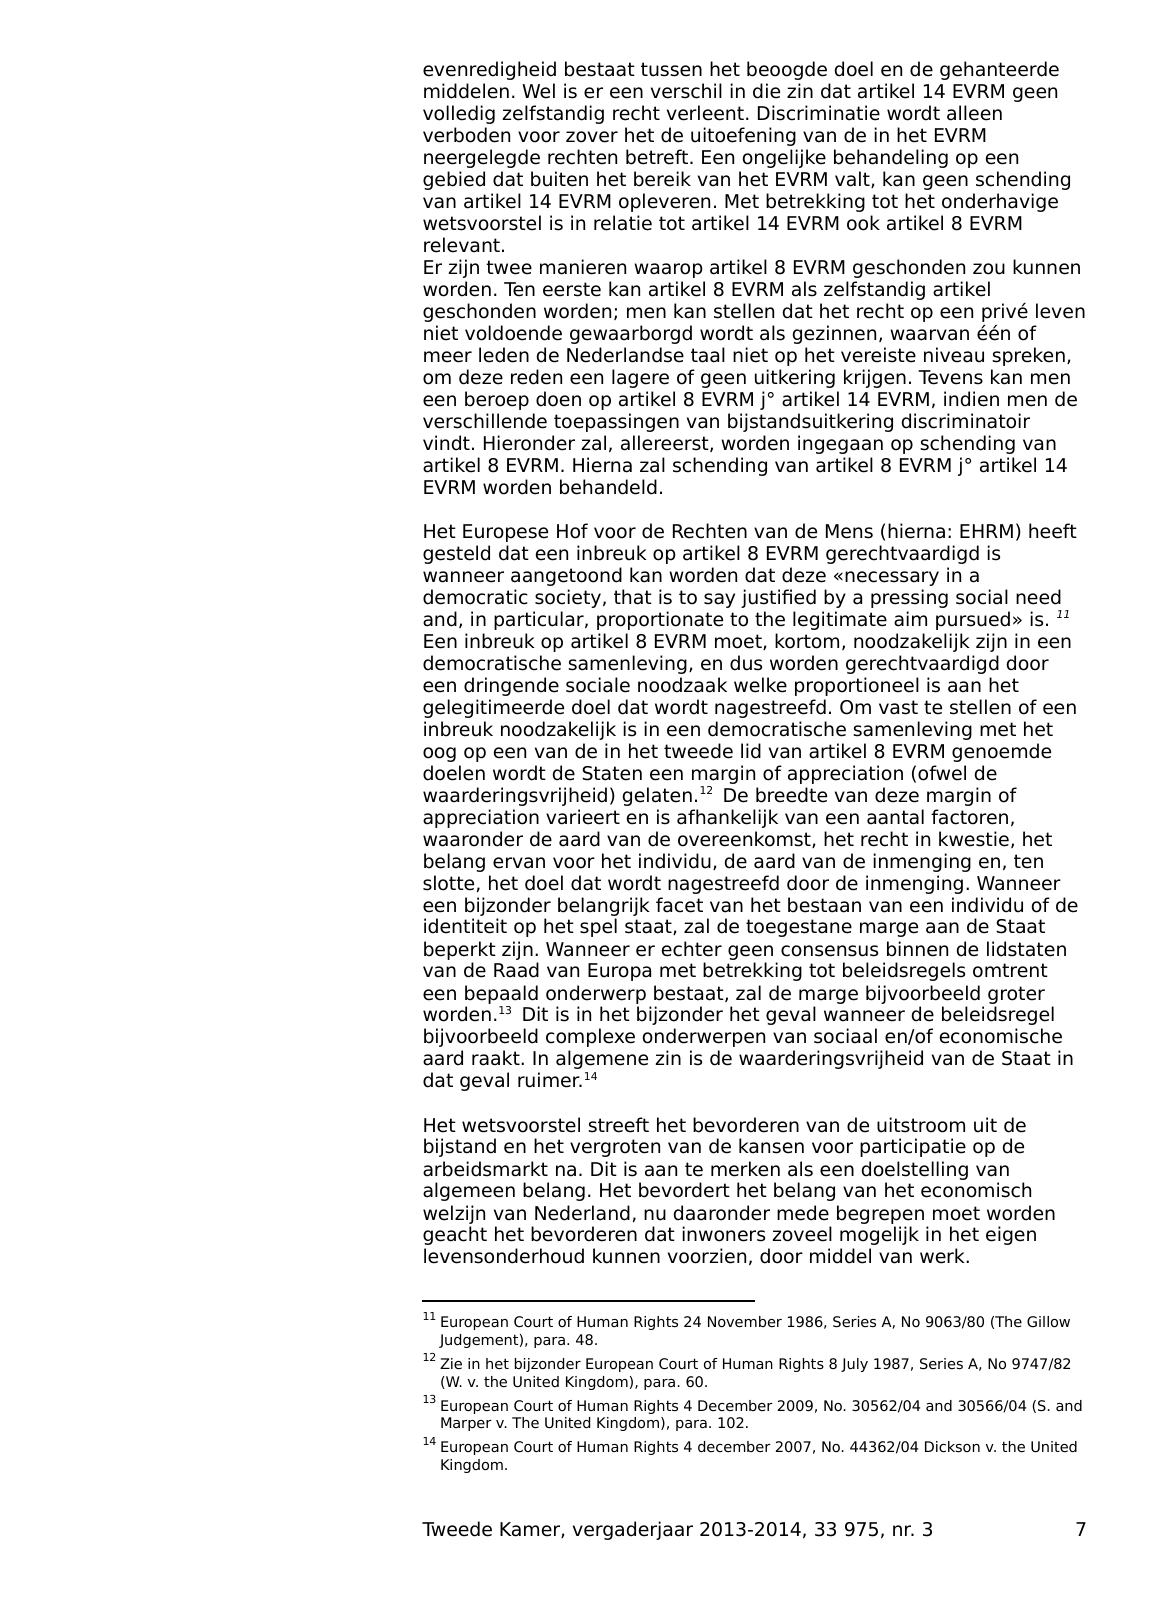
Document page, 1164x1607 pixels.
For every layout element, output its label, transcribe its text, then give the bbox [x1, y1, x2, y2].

text Zie in het bijzonder European Court of Human Rights 8 July 1987, Series A, No 9747/82 (W. v. the United Kingdom), para. 60. [422, 1352, 1087, 1391]
text European Court of Human Rights 24 November 1986, Series A, No 9063/80 (The Gillow Judgement), para. 48. [422, 1310, 1087, 1349]
text evenredigheid bestaat tussen het beoogde doel en de gehanteerde middelen. Wel is er een verschil in die zin dat artikel 14 EVRM geen volledig zelfstandig recht verleent. Discriminatie wordt alleen verboden voor zover het de uitoefening van de in het EVRM neergelegde rechten betreft. Een ongelijke behandeling op een gebied dat buiten het bereik van het EVRM valt, kan geen schending van artikel 14 EVRM opleveren. Met betrekking tot het onderhavige wetsvoorstel is in relatie tot artikel 14 EVRM ook artikel 8 EVRM relevant. [422, 59, 1087, 257]
text European Court of Human Rights 4 december 2007, No. 44362/04 Dickson v. the United Kingdom. [422, 1435, 1087, 1474]
text European Court of Human Rights 4 December 2009, No. 30562/04 and 30566/04 (S. and Marper v. The United Kingdom), para. 102. [422, 1393, 1087, 1432]
text Het Europese Hof voor de Rechten van de Mens (hierna: EHRM) heeft gesteld dat een inbreuk op artikel 8 EVRM gerechtvaardigd is wanneer aangetoond kan worden dat deze «necessary in a democratic society, that is to say justified by a pressing social need and, in particular, proportionate to the legitimate aim pursued» is. Een inbreuk op artikel 8 EVRM moet, kortom, noodzakelijk zijn in een democratische samenleving, en dus worden gerechtvaardigd door een dringende sociale noodzaak welke proportioneel is aan het gelegitimeerde doel dat wordt nagestreefd. Om vast te stellen of een inbreuk noodzakelijk is in een democratische samenleving met het oog op een van de in het tweede lid van artikel 8 EVRM genoemde doelen wordt de Staten een margin of appreciation (ofwel de waarderingsvrijheid) gelaten. De breedte van deze margin of appreciation varieert en is afhankelijk van een aantal factoren, waaronder de aard van de overeenkomst, het recht in kwestie, het belang ervan voor het individu, de aard van de inmenging en, ten slotte, het doel dat wordt nagestreefd door de inmenging. Wanneer een bijzonder belangrijk facet van het bestaan van een individu of de identiteit op het spel staat, zal de toegestane marge aan de Staat beperkt zijn. Wanneer er echter geen consensus binnen de lidstaten van de Raad van Europa met betrekking tot beleidsregels omtrent een bepaald onderwerp bestaat, zal de marge bijvoorbeeld groter worden. Dit is in het bijzonder het geval wanneer de beleidsregel bijvoorbeeld complexe onderwerpen van sociaal en/of economische aard raakt. In algemene zin is de waarderingsvrijheid van de Staat in dat geval ruimer. [422, 521, 1087, 1092]
text Het wetsvoorstel streeft het bevorderen van de uitstroom uit de bijstand en het vergroten van de kansen voor participatie op de arbeidsmarkt na. Dit is aan te merken als een doelstelling van algemeen belang. Het bevordert het belang van het economisch welzijn van Nederland, nu daaronder mede begrepen moet worden geacht het bevorderen dat inwoners zoveel mogelijk in het eigen levensonderhoud kunnen voorzien, door middel van werk. [422, 1114, 1087, 1268]
text Er zijn twee manieren waarop artikel 8 EVRM geschonden zou kunnen worden. Ten eerste kan artikel 8 EVRM als zelfstandig artikel geschonden worden; men kan stellen dat het recht op een privé leven niet voldoende gewaarborgd wordt als gezinnen, waarvan één of meer leden de Nederlandse taal niet op het vereiste niveau spreken, om deze reden een lagere of geen uitkering krijgen. Tevens kan men een beroep doen op artikel 8 EVRM j° artikel 14 EVRM, indien men de verschillende toepassingen van bijstandsuitkering discriminatoir vindt. Hieronder zal, allereerst, worden ingegaan op schending van artikel 8 EVRM. Hierna zal schending van artikel 8 EVRM j° artikel 14 EVRM worden behandeld. [422, 257, 1087, 499]
